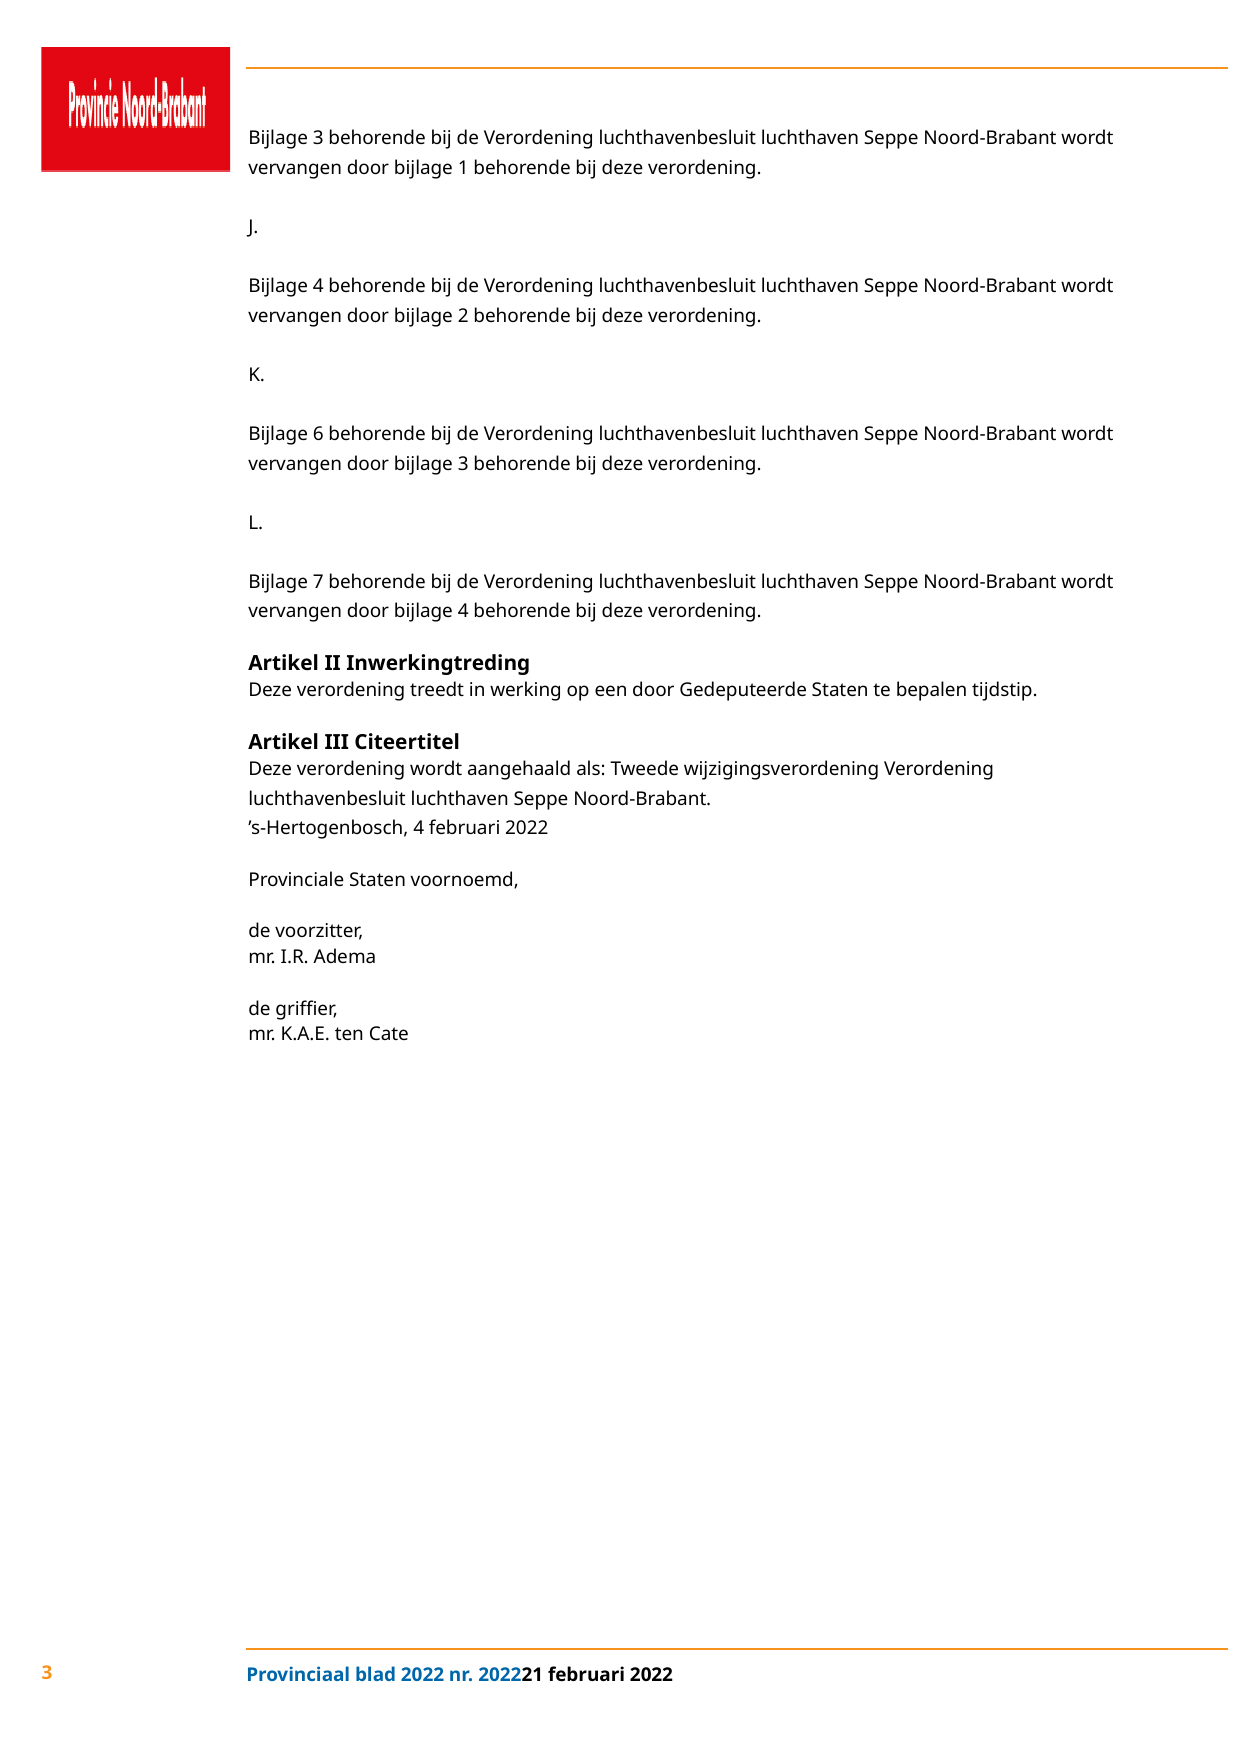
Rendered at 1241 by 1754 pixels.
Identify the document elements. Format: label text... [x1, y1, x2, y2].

text Bijlage 3 behorende bij de Verordening luchthavenbesluit luchthaven Seppe Noord-Brabant wordt vervangen door bijlage 1 behorende bij deze verordening. [248, 124, 1152, 180]
text K. [248, 361, 1152, 387]
text Deze verordening treedt in werking op een door Gedeputeerde Staten te bepalen tijdstip. [248, 677, 1152, 702]
text de voorzitter, [248, 917, 1152, 943]
text Deze verordening wordt aangehaald als: Tweede wijzigingsverordening Verordening luchthavenbesluit luchthaven Seppe Noord-Brabant. [248, 755, 1152, 811]
text Provinciale Staten voornoemd, [248, 866, 1152, 892]
text de griffier, [248, 995, 1152, 1020]
text Artikel III Citeertitel [248, 727, 1152, 755]
text mr. I.R. Adema [248, 943, 1152, 969]
picture [41, 47, 231, 172]
text Bijlage 4 behorende bij de Verordening luchthavenbesluit luchthaven Seppe Noord-Brabant wordt vervangen door bijlage 2 behorende bij deze verordening. [248, 272, 1152, 328]
text J. [248, 213, 1152, 239]
text mr. K.A.E. ten Cate [248, 1020, 1152, 1046]
text Bijlage 7 behorende bij de Verordening luchthavenbesluit luchthaven Seppe Noord-Brabant wordt vervangen door bijlage 4 behorende bij deze verordening. [248, 568, 1152, 623]
text L. [248, 509, 1152, 535]
text Bijlage 6 behorende bij de Verordening luchthavenbesluit luchthaven Seppe Noord-Brabant wordt vervangen door bijlage 3 behorende bij deze verordening. [248, 420, 1152, 476]
text Artikel II Inwerkingtreding [248, 648, 1152, 677]
text ’s-Hertogenbosch, 4 februari 2022 [248, 814, 1152, 840]
